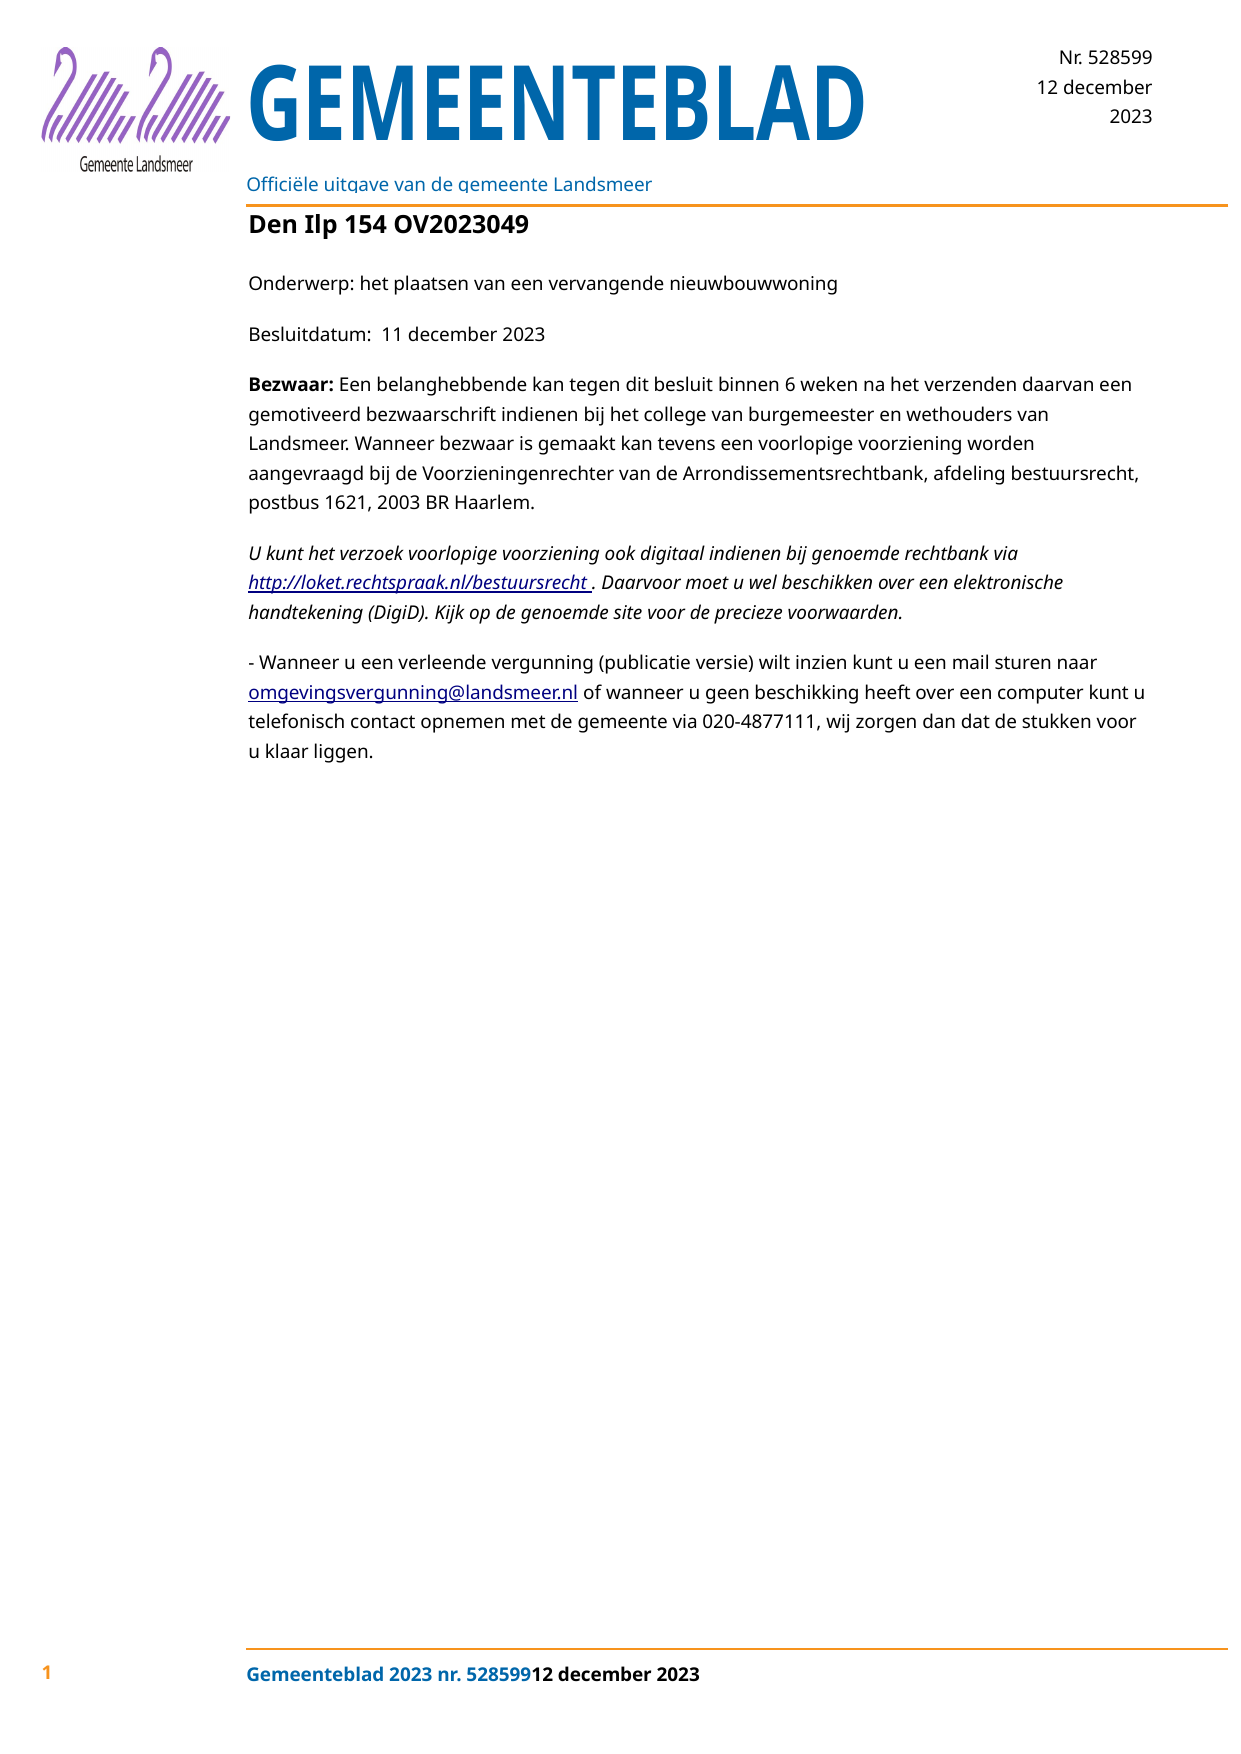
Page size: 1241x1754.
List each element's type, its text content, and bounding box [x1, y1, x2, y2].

text Den Ilp 154 OV2023049 [248, 207, 1152, 241]
text Bezwaar: Een belanghebbende kan tegen dit besluit binnen 6 weken na het verzenden daarvan een gemotiveerd bezwaarschrift indienen bij het college van burgemeester en wethouders van Landsmeer. Wanneer bezwaar is gemaakt kan tevens een voorlopige voorziening worden aangevraagd bij de Voorzieningenrechter van de Arrondissementsrechtbank, afdeling bestuursrecht, postbus 1621, 2003 BR Haarlem. [248, 371, 1152, 515]
picture [41, 47, 231, 172]
text - Wanneer u een verleende vergunning (publicatie versie) wilt inzien kunt u een mail sturen naar omgevingsvergunning@landsmeer.nl of wanneer u geen beschikking heeft over een computer kunt u telefonisch contact opnemen met de gemeente via 020-4877111, wij zorgen dan dat de stukken voor u klaar liggen. [248, 649, 1152, 764]
text U kunt het verzoek voorlopige voorziening ook digitaal indienen bij genoemde rechtbank via http://loket.rechtspraak.nl/bestuursrecht . Daarvoor moet u wel beschikken over een elektronische handtekening (DigiD). Kijk op de genoemde site voor de precieze voorwaarden. [248, 540, 1152, 625]
text Onderwerp: het plaatsen van een vervangende nieuwbouwwoning [248, 270, 1152, 296]
text Besluitdatum: 11 december 2023 [248, 321, 1152, 346]
